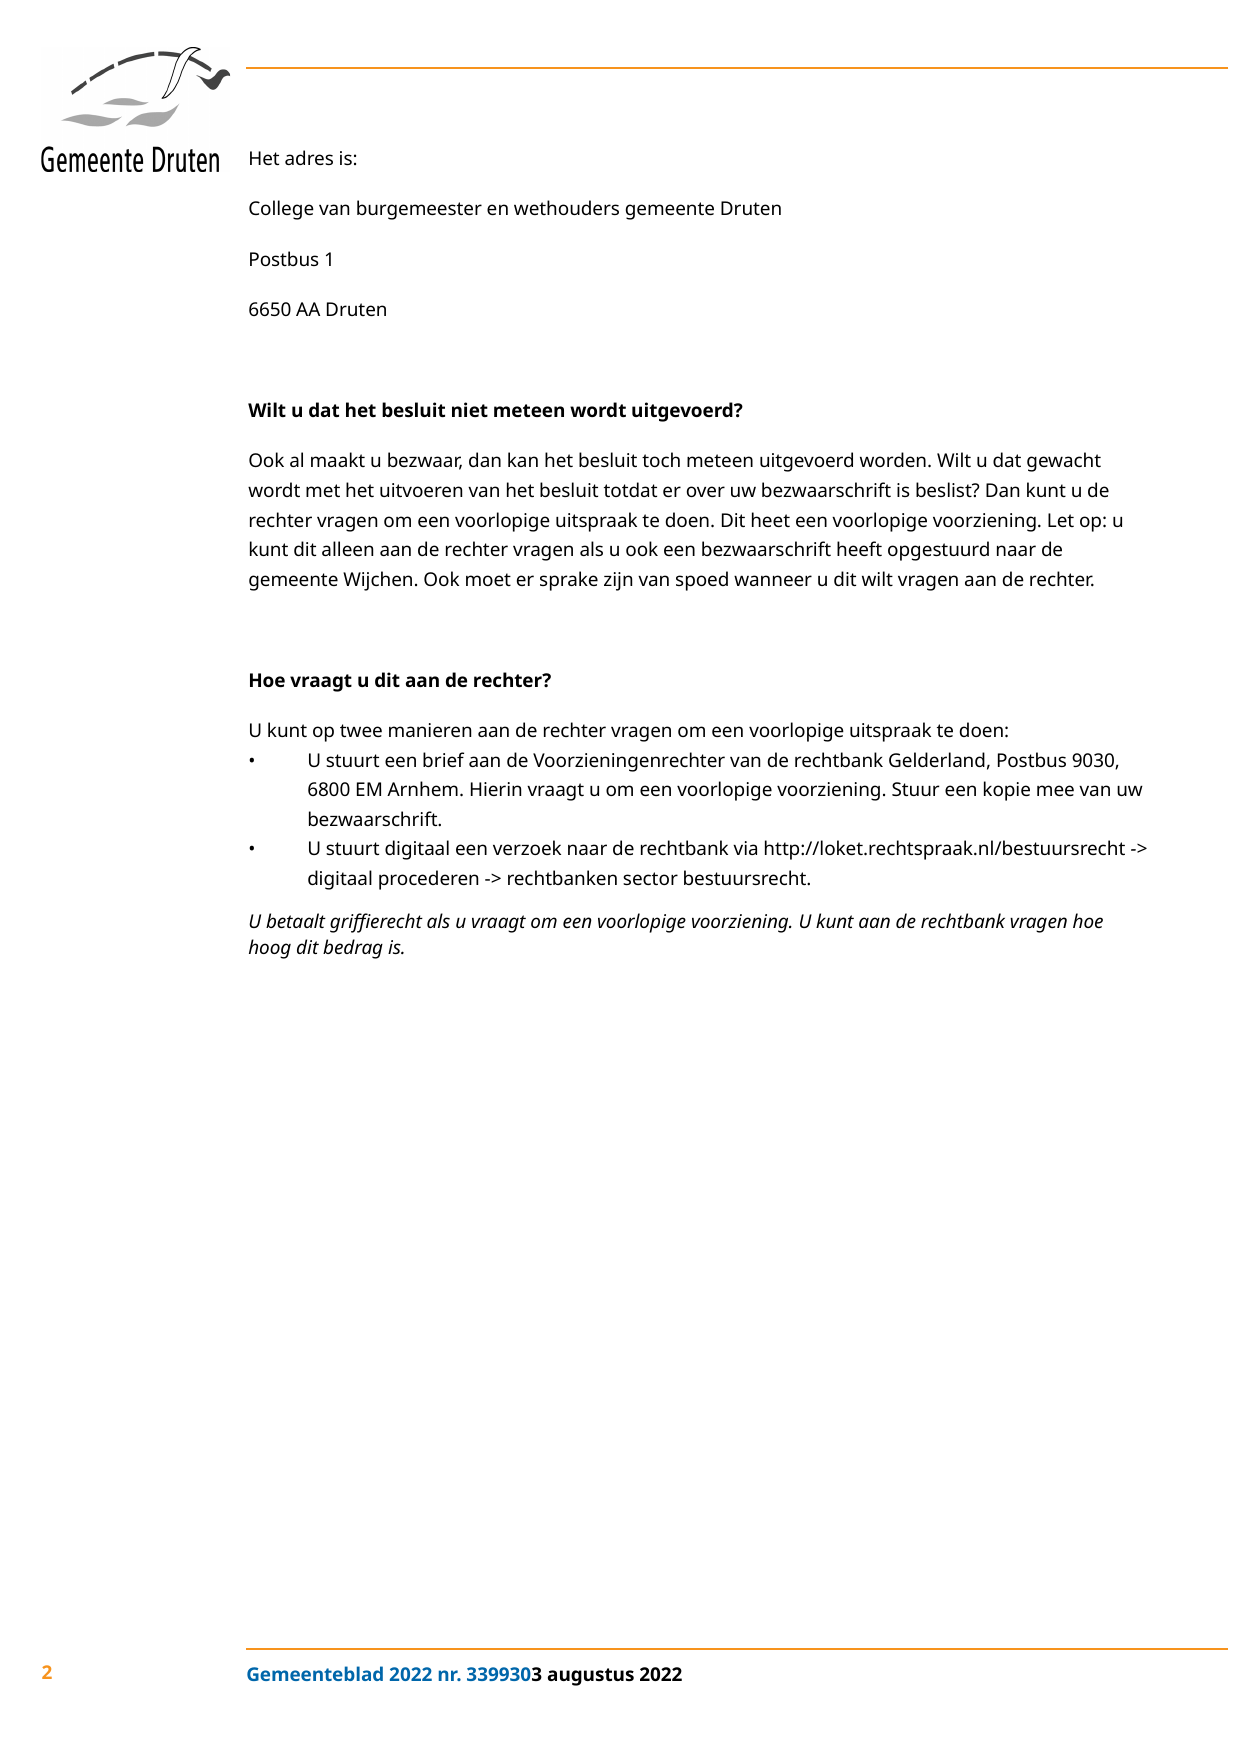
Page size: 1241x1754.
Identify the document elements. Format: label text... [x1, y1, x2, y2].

text U kunt op twee manieren aan de rechter vragen om een voorlopige uitspraak te doen: [248, 717, 1152, 743]
text College van burgemeester en wethouders gemeente Druten [248, 196, 1152, 221]
text Het adres is: [248, 145, 1152, 171]
text U betaalt griffierecht als u vraagt om een voorlopige voorziening. U kunt aan de rechtbank vragen hoe hoog dit bedrag is. [248, 908, 1152, 960]
list U stuurt een brief aan de Voorzieningenrechter van de rechtbank Gelderland, Postbus 9030, 6800 EM Arnhem. Hierin vraagt u om een voorlopige voorziening. Stuur een kopie mee van uw bezwaarschrift. [248, 747, 1152, 832]
text Hoe vraagt u dit aan de rechter? [248, 667, 1152, 693]
list U stuurt digitaal een verzoek naar de rechtbank via http://loket.rechtspraak.nl/bestuursrecht -> digitaal procederen -> rechtbanken sector bestuursrecht. [248, 836, 1152, 891]
text Ook al maakt u bezwaar, dan kan het besluit toch meteen uitgevoerd worden. Wilt u dat gewacht wordt met het uitvoeren van het besluit totdat er over uw bezwaarschrift is beslist? Dan kunt u de rechter vragen om een voorlopige uitspraak te doen. Dit heet een voorlopige voorziening. Let op: u kunt dit alleen aan de rechter vragen als u ook een bezwaarschrift heeft opgestuurd naar de gemeente Wijchen. Ook moet er sprake zijn van spoed wanneer u dit wilt vragen aan de rechter. [248, 448, 1152, 592]
picture [41, 47, 231, 172]
text 6650 AA Druten [248, 296, 1152, 322]
text Wilt u dat het besluit niet meteen wordt uitgevoerd? [248, 397, 1152, 423]
text Postbus 1 [248, 246, 1152, 272]
